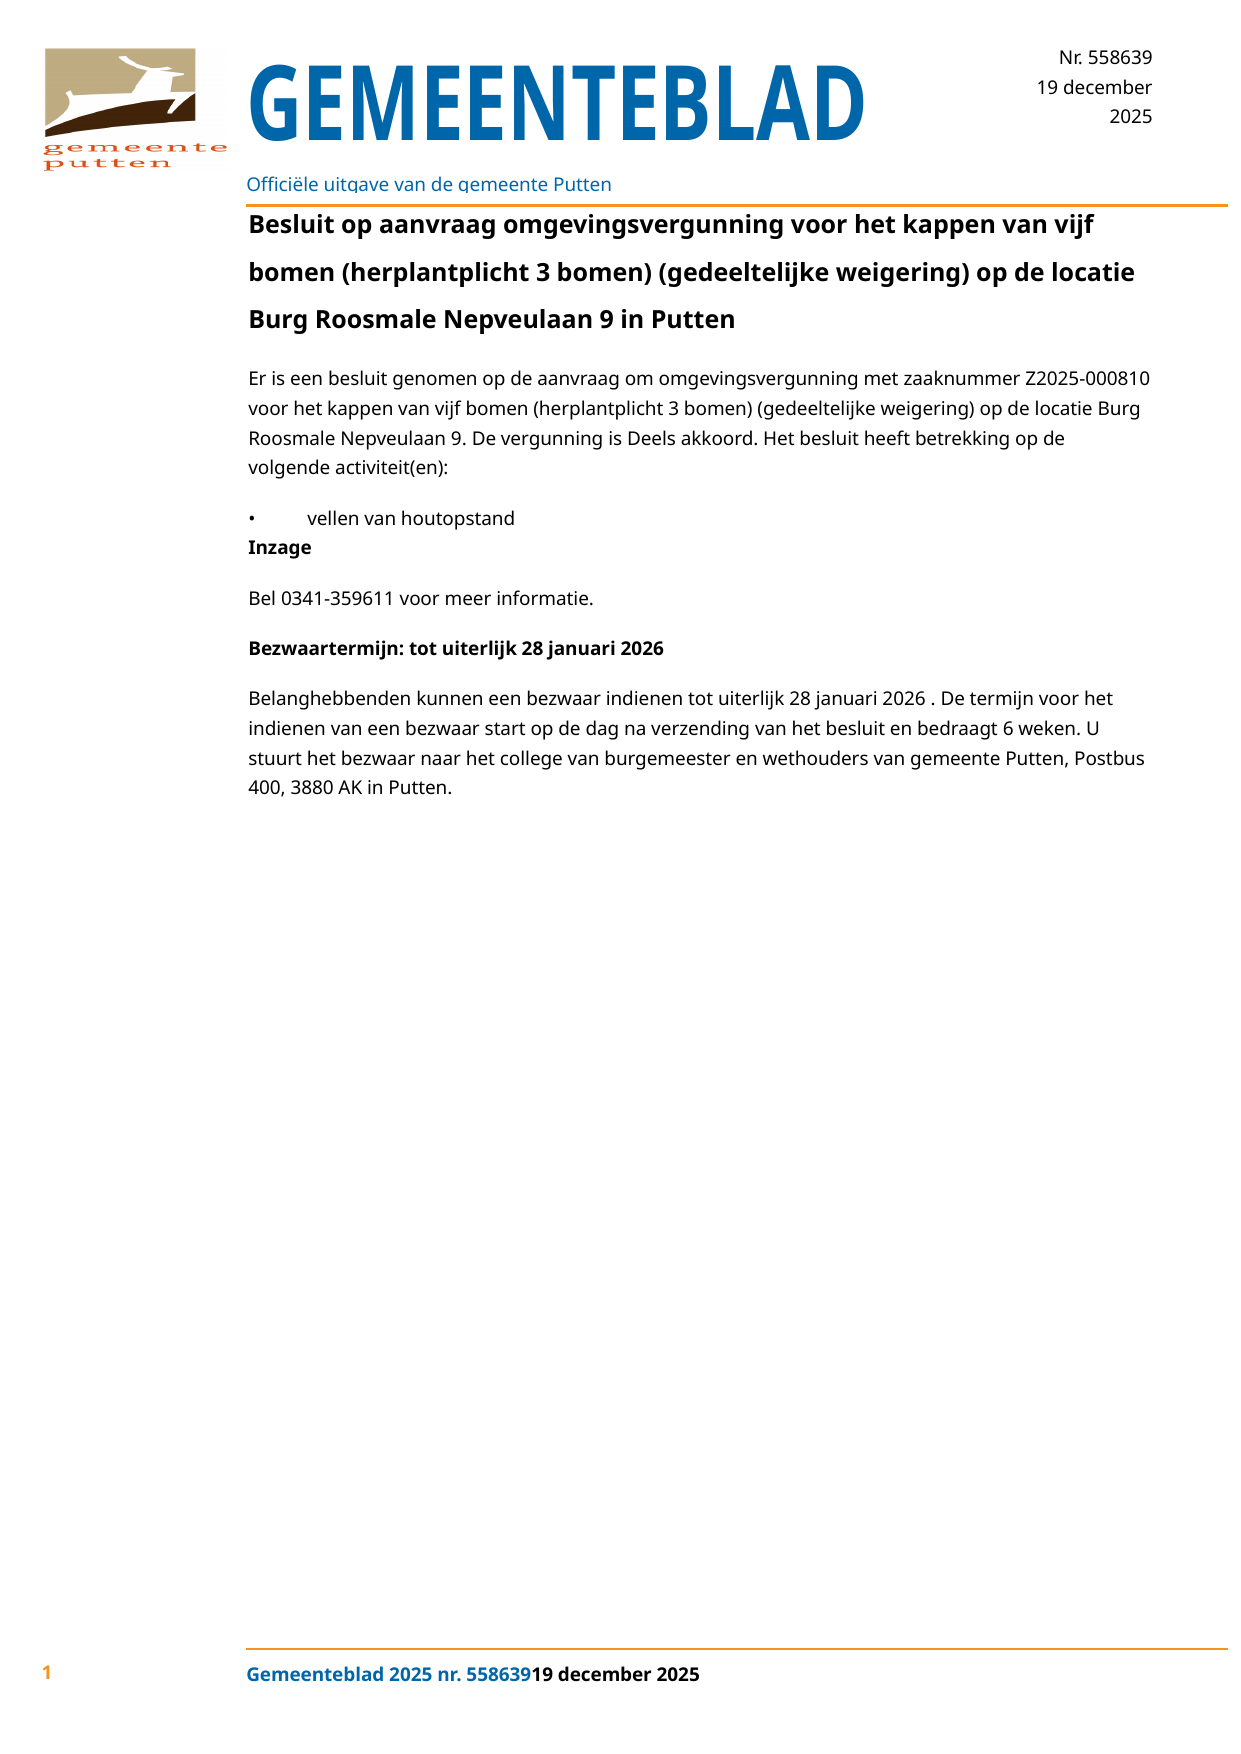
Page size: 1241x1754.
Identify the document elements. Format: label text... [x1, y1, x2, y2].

text Bel 0341-359611 voor meer informatie. [248, 585, 1152, 610]
text Besluit op aanvraag omgevingsvergunning voor het kappen van vijf bomen (herplantplicht 3 bomen) (gedeeltelijke weigering) op de locatie Burg Roosmale Nepveulaan 9 in Putten [248, 207, 1152, 336]
text Er is een besluit genomen op de aanvraag om omgevingsvergunning met zaaknummer Z2025-000810 voor het kappen van vijf bomen (herplantplicht 3 bomen) (gedeeltelijke weigering) op de locatie Burg Roosmale Nepveulaan 9. De vergunning is Deels akkoord. Het besluit heeft betrekking op de volgende activiteit(en): [248, 366, 1152, 480]
text Bezwaartermijn: tot uiterlijk 28 januari 2026 [248, 635, 1152, 661]
list vellen van houtopstand [248, 505, 1152, 530]
text Belanghebbenden kunnen een bezwaar indienen tot uiterlijk 28 januari 2026 . De termijn voor het indienen van een bezwaar start op de dag na verzending van het besluit en bedraagt 6 weken. U stuurt het bezwaar naar het college van burgemeester en wethouders van gemeente Putten, Postbus 400, 3880 AK in Putten. [248, 686, 1152, 800]
text Inzage [248, 534, 1152, 560]
picture [41, 47, 231, 172]
